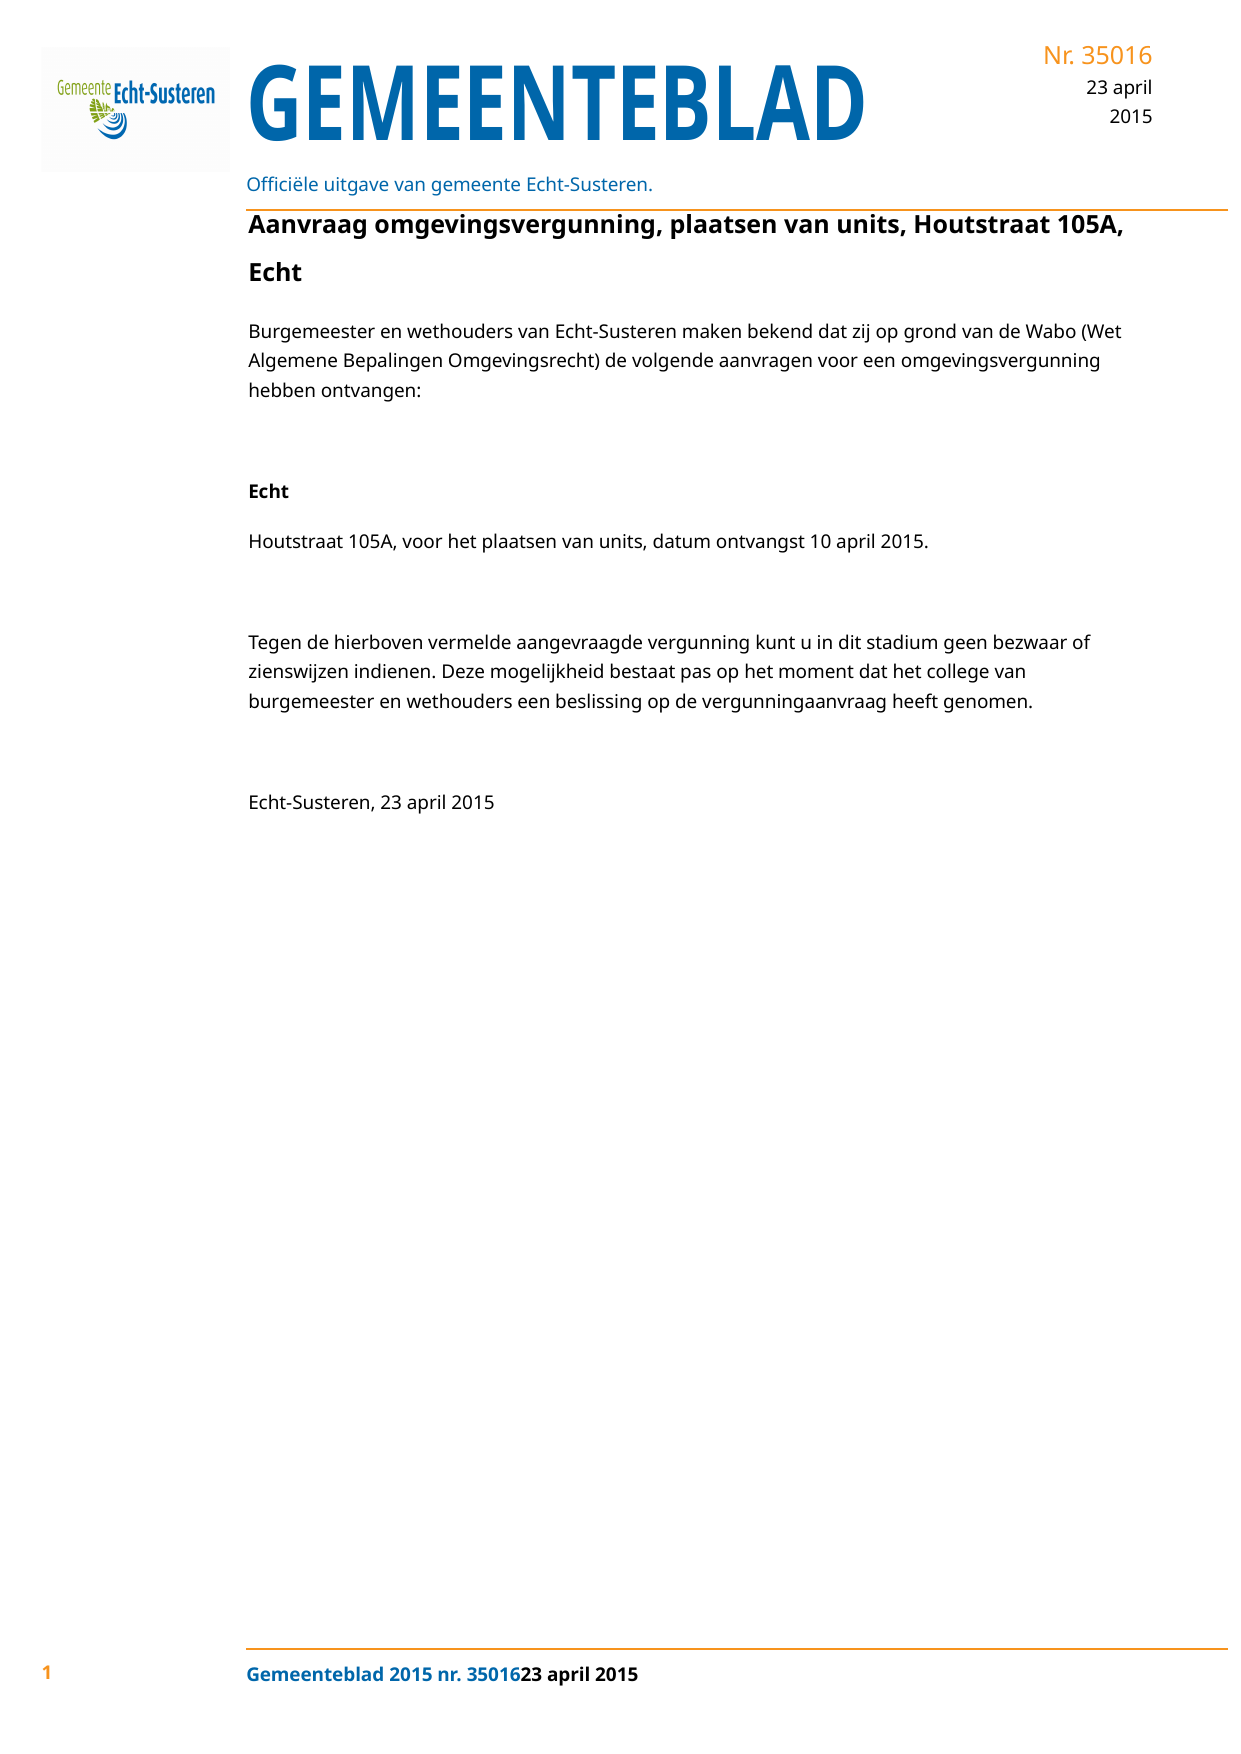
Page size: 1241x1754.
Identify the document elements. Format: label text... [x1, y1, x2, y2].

text Aanvraag omgevingsvergunning, plaatsen van units, Houtstraat 105A, Echt [248, 211, 1152, 288]
text Echt [248, 478, 1152, 504]
text Burgemeester en wethouders van Echt-Susteren maken bekend dat zij op grond van de Wabo (Wet Algemene Bepalingen Omgevingsrecht) de volgende aanvragen voor een omgevingsvergunning hebben ontvangen: [248, 318, 1152, 403]
text Echt-Susteren, 23 april 2015 [248, 789, 1152, 815]
text Houtstraat 105A, voor het plaatsen van units, datum ontvangst 10 april 2015. [248, 528, 1152, 554]
picture [41, 47, 231, 172]
text Tegen de hierboven vermelde aangevraagde vergunning kunt u in dit stadium geen bezwaar of zienswijzen indienen. Deze mogelijkheid bestaat pas op het moment dat het college van burgemeester en wethouders een beslissing op de vergunningaanvraag heeft genomen. [248, 629, 1152, 714]
